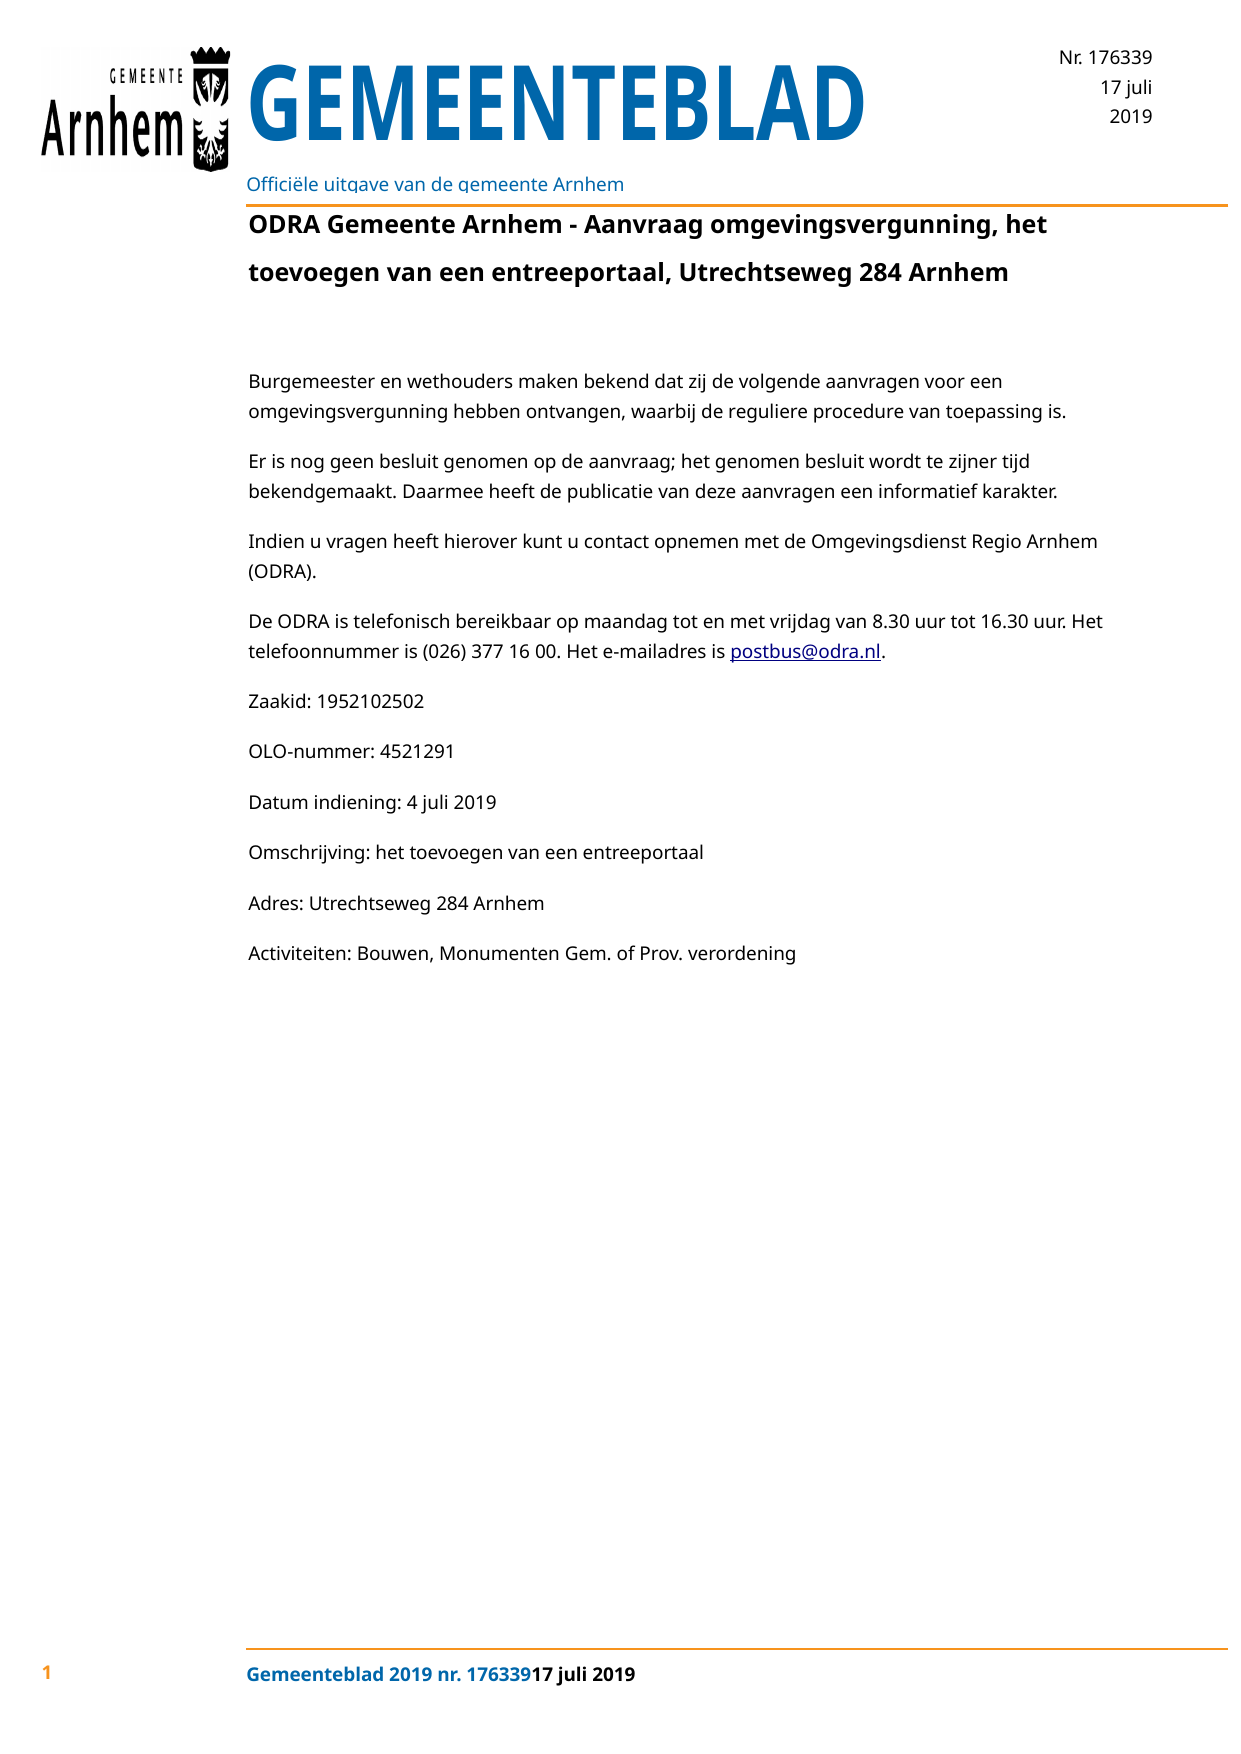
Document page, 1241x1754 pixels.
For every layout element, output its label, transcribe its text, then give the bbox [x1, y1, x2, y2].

text Zaakid: 1952102502 [248, 688, 1152, 714]
text OLO-nummer: 4521291 [248, 739, 1152, 764]
text Adres: Utrechtseweg 284 Arnhem [248, 890, 1152, 916]
text Activiteiten: Bouwen, Monumenten Gem. of Prov. verordening [248, 940, 1152, 966]
text Er is nog geen besluit genomen op de aanvraag; het genomen besluit wordt te zijner tijd bekendgemaakt. Daarmee heeft de publicatie van deze aanvragen een informatief karakter. [248, 448, 1152, 504]
text Burgemeester en wethouders maken bekend dat zij de volgende aanvragen voor een omgevingsvergunning hebben ontvangen, waarbij de reguliere procedure van toepassing is. [248, 368, 1152, 424]
picture [41, 47, 231, 172]
text ODRA Gemeente Arnhem - Aanvraag omgevingsvergunning, het toevoegen van een entreeportaal, Utrechtseweg 284 Arnhem [248, 207, 1152, 288]
text Datum indiening: 4 juli 2019 [248, 789, 1152, 815]
text Indien u vragen heeft hierover kunt u contact opnemen met de Omgevingsdienst Regio Arnhem (ODRA). [248, 528, 1152, 584]
text De ODRA is telefonisch bereikbaar op maandag tot en met vrijdag van 8.30 uur tot 16.30 uur. Het telefoonnummer is (026) 377 16 00. Het e-mailadres is postbus@odra.nl. [248, 608, 1152, 664]
text Omschrijving: het toevoegen van een entreeportaal [248, 839, 1152, 865]
